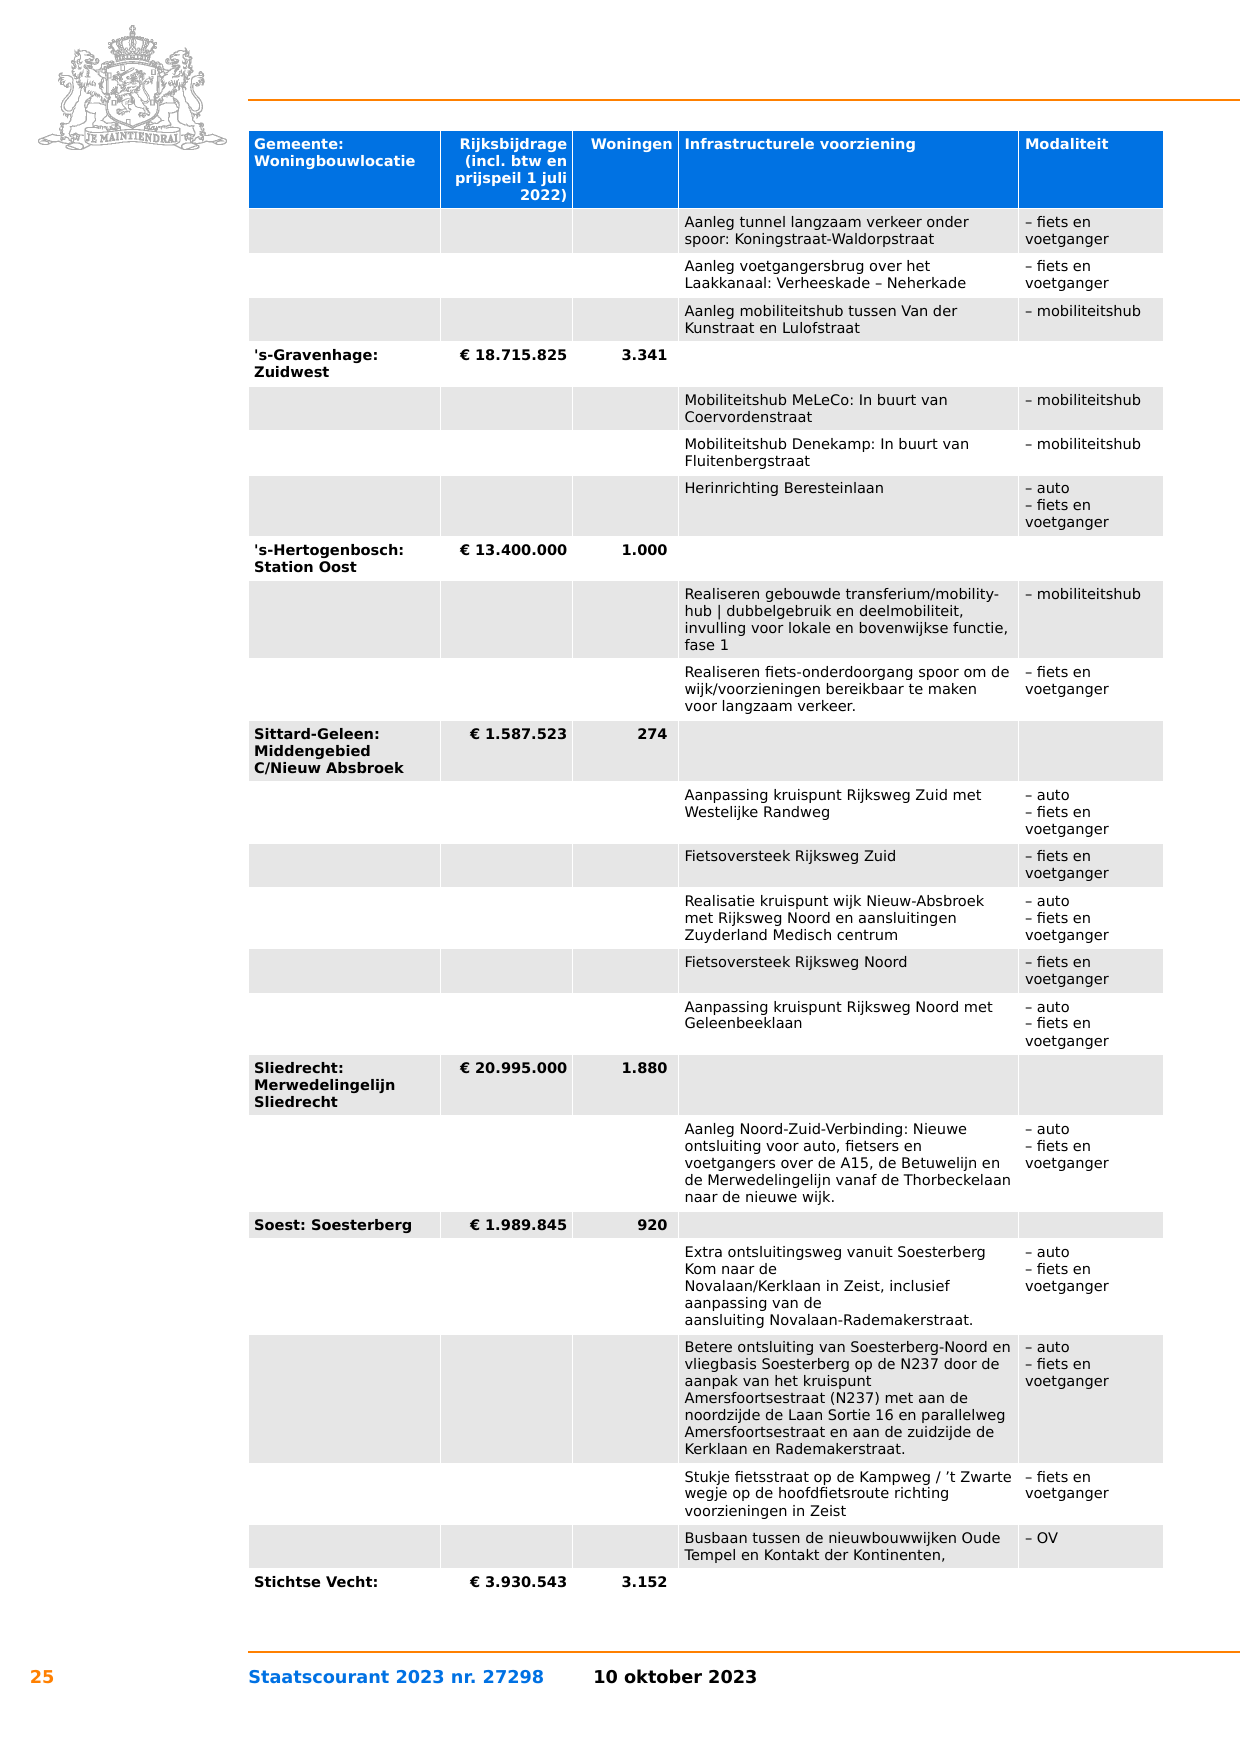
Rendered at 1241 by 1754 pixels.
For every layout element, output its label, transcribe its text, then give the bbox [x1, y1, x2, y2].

table_cell € 1.989.845 [441, 1212, 572, 1238]
table_cell – mobiliteitshub [1019, 298, 1163, 341]
table_cell [441, 1525, 572, 1568]
table_cell [441, 660, 572, 720]
table_cell [249, 387, 440, 430]
table_cell 3.152 [573, 1570, 678, 1596]
table_cell [573, 1464, 678, 1524]
table_cell [573, 1335, 678, 1463]
table_cell [573, 1525, 678, 1568]
table_cell [441, 298, 572, 341]
table_cell € 20.995.000 [441, 1055, 572, 1115]
table_cell Fietsoversteek Rijksweg Noord [679, 949, 1018, 993]
table_cell 's-Hertogenbosch: Station Oost [249, 537, 440, 580]
table_cell Stukje fietsstraat op de Kampweg / ’t Zwarte wegje op de hoofdfietsroute richting voorzieningen in Zeist [679, 1464, 1018, 1524]
table_cell [249, 298, 440, 341]
table_cell – auto – fiets en voetganger [1019, 1239, 1163, 1333]
table_cell [573, 660, 678, 720]
table_cell [441, 1464, 572, 1524]
table_cell Aanleg voetgangersbrug over het Laakkanaal: Verheeskade – Neherkade [679, 254, 1018, 297]
table_header Modaliteit [1019, 131, 1163, 208]
table_cell – mobiliteitshub [1019, 431, 1163, 474]
table_cell [573, 387, 678, 430]
table_cell Mobiliteitshub MeLeCo: In buurt van Coervordenstraat [679, 387, 1018, 430]
table_cell € 13.400.000 [441, 537, 572, 580]
table_header Gemeente: Woningbouwlocatie [249, 131, 440, 208]
table_cell – mobiliteitshub [1019, 387, 1163, 430]
table_cell Realiseren gebouwde transferium/mobility-hub | dubbelgebruik en deelmobiliteit, invulling voor lokale en bovenwijkse functie, fase 1 [679, 581, 1018, 658]
table_cell – auto – fiets en voetganger [1019, 476, 1163, 536]
table_cell [573, 782, 678, 843]
table_cell [249, 1116, 440, 1211]
table_cell – fiets en voetganger [1019, 1464, 1163, 1524]
table_cell Aanleg Noord-Zuid-Verbinding: Nieuwe ontsluiting voor auto, fietsers en voetgangers over de A15, de Betuwelijn en de Merwedelingelijn vanaf de Thorbeckelaan naar de nieuwe wijk. [679, 1116, 1018, 1211]
table_cell 's-Gravenhage: Zuidwest [249, 343, 440, 386]
table_cell [441, 888, 572, 948]
table_cell – auto – fiets en voetganger [1019, 888, 1163, 948]
table_cell [1019, 1055, 1163, 1115]
table_cell € 1.587.523 [441, 721, 572, 781]
table_cell [573, 994, 678, 1054]
table_cell [441, 431, 572, 474]
table_cell Busbaan tussen de nieuwbouwwijken Oude Tempel en Kontakt der Kontinenten, [679, 1525, 1018, 1568]
table_cell 920 [573, 1212, 678, 1238]
table_cell [573, 1116, 678, 1211]
table_cell [441, 387, 572, 430]
table_cell [573, 1239, 678, 1333]
table_cell [679, 1570, 1018, 1596]
table_cell [441, 581, 572, 658]
table_cell Sliedrecht: Merwedelingelijn Sliedrecht [249, 1055, 440, 1115]
table_cell [573, 949, 678, 993]
table_cell 1.880 [573, 1055, 678, 1115]
table_cell [679, 343, 1018, 386]
table_cell [249, 888, 440, 948]
table_cell Extra ontsluitingsweg vanuit Soesterberg Kom naar de Novalaan/Kerklaan in Zeist, inclusief aanpassing van de aansluiting Novalaan-Rademakerstraat. [679, 1239, 1018, 1333]
table_cell – OV [1019, 1525, 1163, 1568]
table_cell Fietsoversteek Rijksweg Zuid [679, 844, 1018, 887]
table_cell [441, 1116, 572, 1211]
table_cell [249, 994, 440, 1054]
table_cell Betere ontsluiting van Soesterberg-Noord en vliegbasis Soesterberg op de N237 door de aanpak van het kruispunt Amersfoortsestraat (N237) met aan de noordzijde de Laan Sortie 16 en parallelweg Amersfoortsestraat en aan de zuidzijde de Kerklaan en Rademakerstraat. [679, 1335, 1018, 1463]
table_cell [249, 476, 440, 536]
table_cell – mobiliteitshub [1019, 581, 1163, 658]
table_cell [249, 1525, 440, 1568]
table_cell € 3.930.543 [441, 1570, 572, 1596]
table_cell [1019, 1570, 1163, 1596]
table_cell [573, 209, 678, 253]
table_cell [441, 844, 572, 887]
table_cell [441, 209, 572, 253]
table_cell Aanleg mobiliteitshub tussen Van der Kunstraat en Lulofstraat [679, 298, 1018, 341]
table_cell [573, 298, 678, 341]
table_cell – fiets en voetganger [1019, 949, 1163, 993]
table_cell [679, 1055, 1018, 1115]
table_header Woningen [573, 131, 678, 208]
table_cell [249, 1335, 440, 1463]
table_cell [679, 537, 1018, 580]
table_cell – fiets en voetganger [1019, 209, 1163, 253]
table_cell 3.341 [573, 343, 678, 386]
table_cell – auto – fiets en voetganger [1019, 1116, 1163, 1211]
table_cell [441, 1335, 572, 1463]
table_cell Sittard-Geleen: Middengebied C/Nieuw Absbroek [249, 721, 440, 781]
table_cell [249, 1464, 440, 1524]
table_cell – fiets en voetganger [1019, 254, 1163, 297]
table_cell Realisatie kruispunt wijk Nieuw-Absbroek met Rijksweg Noord en aansluitingen Zuyderland Medisch centrum [679, 888, 1018, 948]
table_cell [249, 782, 440, 843]
table_cell [249, 844, 440, 887]
table_cell – fiets en voetganger [1019, 844, 1163, 887]
table_cell [441, 782, 572, 843]
table_cell 274 [573, 721, 678, 781]
table_cell Stichtse Vecht: [249, 1570, 440, 1596]
table_cell [441, 949, 572, 993]
table_cell [1019, 343, 1163, 386]
table_cell [249, 581, 440, 658]
table_cell [573, 581, 678, 658]
table_cell [1019, 537, 1163, 580]
table_cell [249, 254, 440, 297]
table_cell [1019, 1212, 1163, 1238]
table_header Infrastructurele voorziening [679, 131, 1018, 208]
table_cell Aanpassing kruispunt Rijksweg Noord met Geleenbeeklaan [679, 994, 1018, 1054]
table_cell Realiseren fiets-onderdoorgang spoor om de wijk/voorzieningen bereikbaar te maken voor langzaam verkeer. [679, 660, 1018, 720]
table_cell [249, 1239, 440, 1333]
table_cell [441, 476, 572, 536]
table_cell Soest: Soesterberg [249, 1212, 440, 1238]
table_cell Herinrichting Beresteinlaan [679, 476, 1018, 536]
table_cell – fiets en voetganger [1019, 660, 1163, 720]
table_cell – auto – fiets en voetganger [1019, 1335, 1163, 1463]
table_cell – auto – fiets en voetganger [1019, 782, 1163, 843]
table_cell [573, 888, 678, 948]
table_cell [679, 721, 1018, 781]
table_cell – auto – fiets en voetganger [1019, 994, 1163, 1054]
table_cell Aanleg tunnel langzaam verkeer onder spoor: Koningstraat-Waldorpstraat [679, 209, 1018, 253]
table_cell [573, 844, 678, 887]
table_cell [573, 476, 678, 536]
table_cell [441, 254, 572, 297]
table_header Rijksbijdrage (incl. btw en prijspeil 1 juli 2022) [441, 131, 572, 208]
table_cell [573, 254, 678, 297]
table_cell [679, 1212, 1018, 1238]
table_cell [249, 431, 440, 474]
table_cell [441, 994, 572, 1054]
table_cell [1019, 721, 1163, 781]
table_cell [441, 1239, 572, 1333]
table_cell [249, 209, 440, 253]
picture [38, 25, 227, 150]
table_cell € 18.715.825 [441, 343, 572, 386]
table_cell [249, 949, 440, 993]
table_cell Mobiliteitshub Denekamp: In buurt van Fluitenbergstraat [679, 431, 1018, 474]
table_cell 1.000 [573, 537, 678, 580]
table_cell [573, 431, 678, 474]
table_cell [249, 660, 440, 720]
table_cell Aanpassing kruispunt Rijksweg Zuid met Westelijke Randweg [679, 782, 1018, 843]
